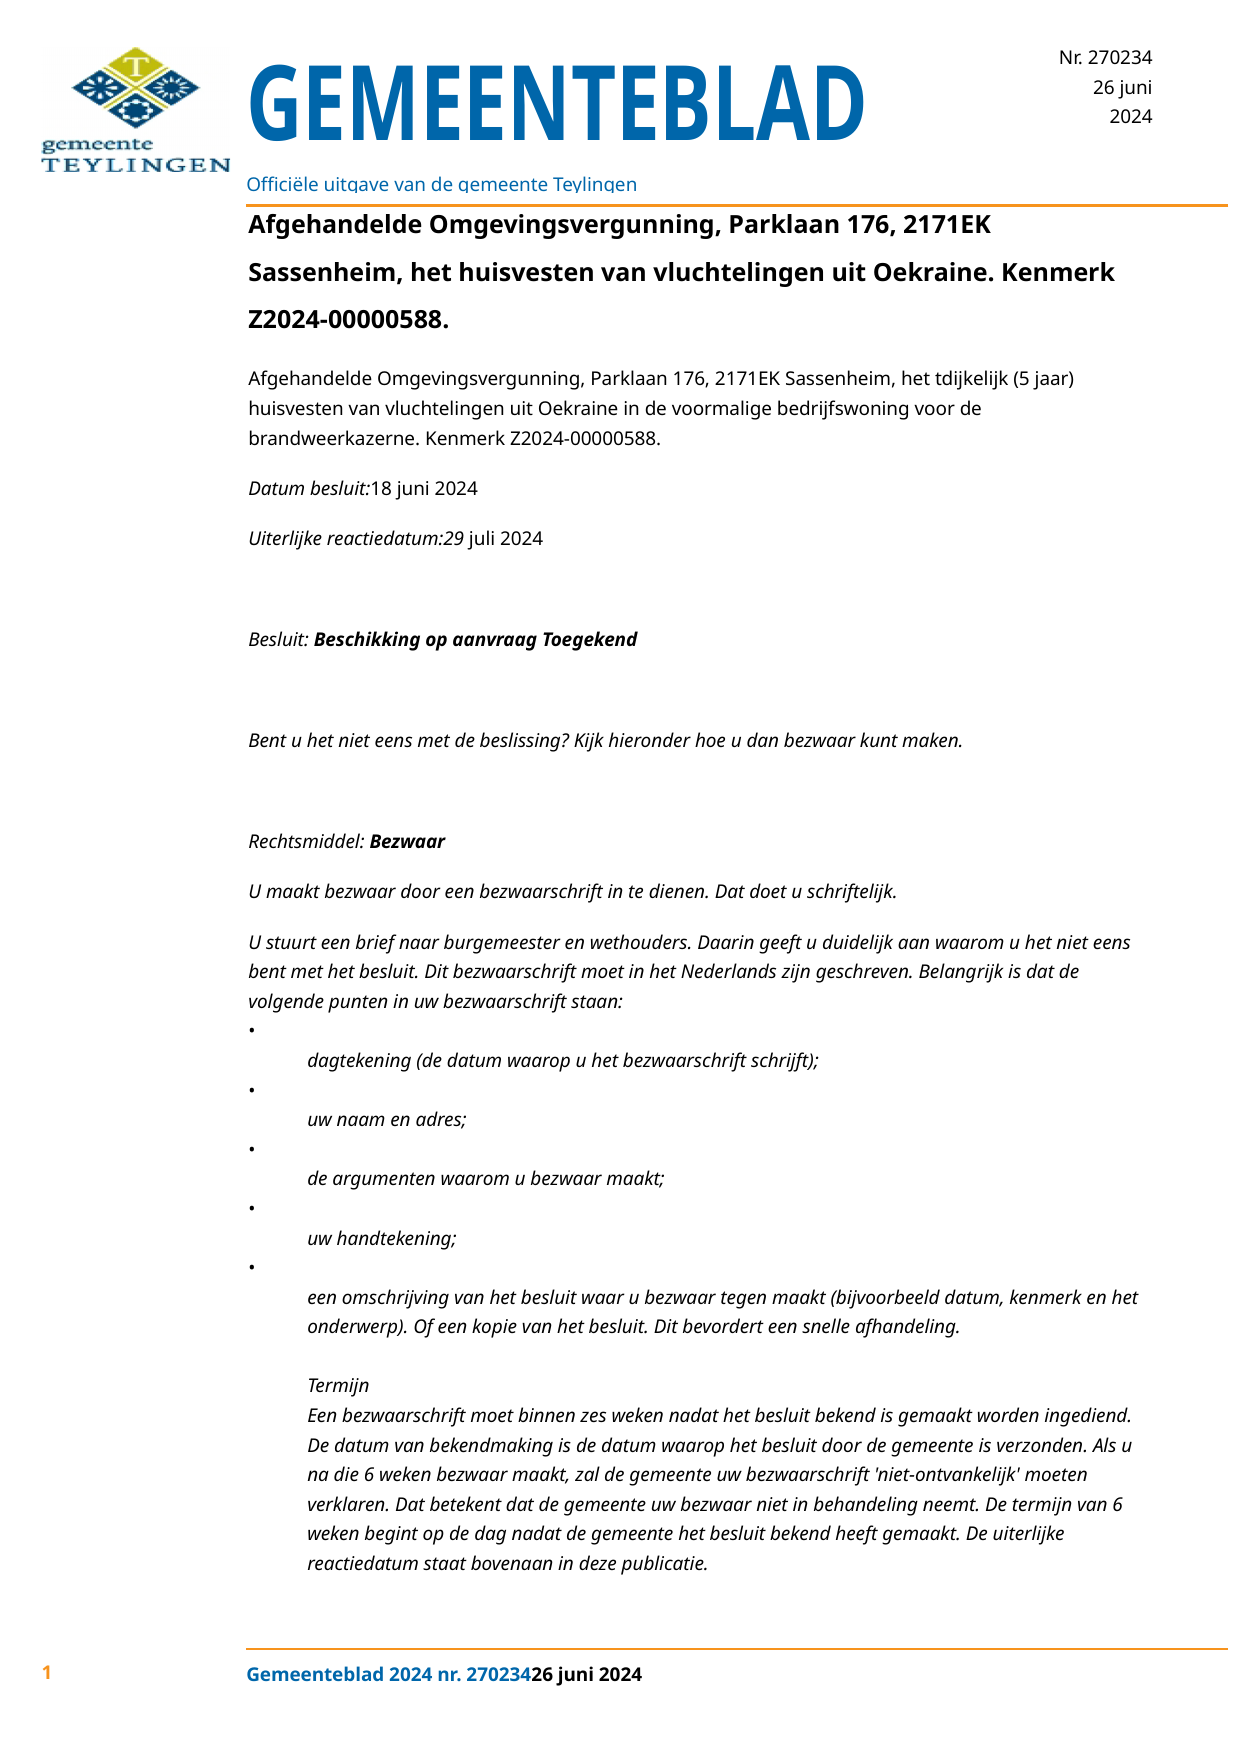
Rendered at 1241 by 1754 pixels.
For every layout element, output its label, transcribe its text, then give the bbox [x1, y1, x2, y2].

text U stuurt een brief naar burgemeester en wethouders. Daarin geeft u duidelijk aan waarom u het niet eens bent met het besluit. Dit bezwaarschrift moet in het Nederlands zijn geschreven. Belangrijk is dat de volgende punten in uw bezwaarschrift staan: [248, 929, 1152, 1014]
list Een bezwaarschrift moet binnen zes weken nadat het besluit bekend is gemaakt worden ingediend. De datum van bekendmaking is de datum waarop het besluit door de gemeente is verzonden. Als u na die 6 weken bezwaar maakt, zal de gemeente uw bezwaarschrift 'niet-ontvankelijk' moeten verklaren. Dat betekent dat de gemeente uw bezwaar niet in behandeling neemt. De termijn van 6 weken begint op de dag nadat de gemeente het besluit bekend heeft gemaakt. De uiterlijke reactiedatum staat bovenaan in deze publicatie. [248, 1402, 1152, 1576]
list Termijn [248, 1373, 1152, 1398]
text U maakt bezwaar door een bezwaarschrift in te dienen. Dat doet u schriftelijk. [248, 878, 1152, 904]
list dagtekening (de datum waarop u het bezwaarschrift schrijft); [248, 1047, 1152, 1073]
text Bent u het niet eens met de beslissing? Kijk hieronder hoe u dan bezwaar kunt maken. [248, 727, 1152, 753]
text Rechtsmiddel: Bezwaar [248, 828, 1152, 854]
list een omschrijving van het besluit waar u bezwaar tegen maakt (bijvoorbeeld datum, kenmerk en het onderwerp). Of een kopie van het besluit. Dit bevordert een snelle afhandeling. [248, 1284, 1152, 1339]
text Besluit: Beschikking op aanvraag Toegekend [248, 626, 1152, 652]
text Afgehandelde Omgevingsvergunning, Parklaan 176, 2171EK Sassenheim, het huisvesten van vluchtelingen uit Oekraine. Kenmerk Z2024-00000588. [248, 207, 1152, 336]
text Afgehandelde Omgevingsvergunning, Parklaan 176, 2171EK Sassenheim, het tdijkelijk (5 jaar) huisvesten van vluchtelingen uit Oekraine in de voormalige bedrijfswoning voor de brandweerkazerne. Kenmerk Z2024-00000588. [248, 366, 1152, 450]
list de argumenten waarom u bezwaar maakt; [248, 1166, 1152, 1191]
picture [41, 47, 231, 172]
list uw naam en adres; [248, 1106, 1152, 1132]
list uw handtekening; [248, 1225, 1152, 1250]
text Uiterlijke reactiedatum:29 juli 2024 [248, 526, 1152, 551]
text Datum besluit:18 juni 2024 [248, 475, 1152, 501]
